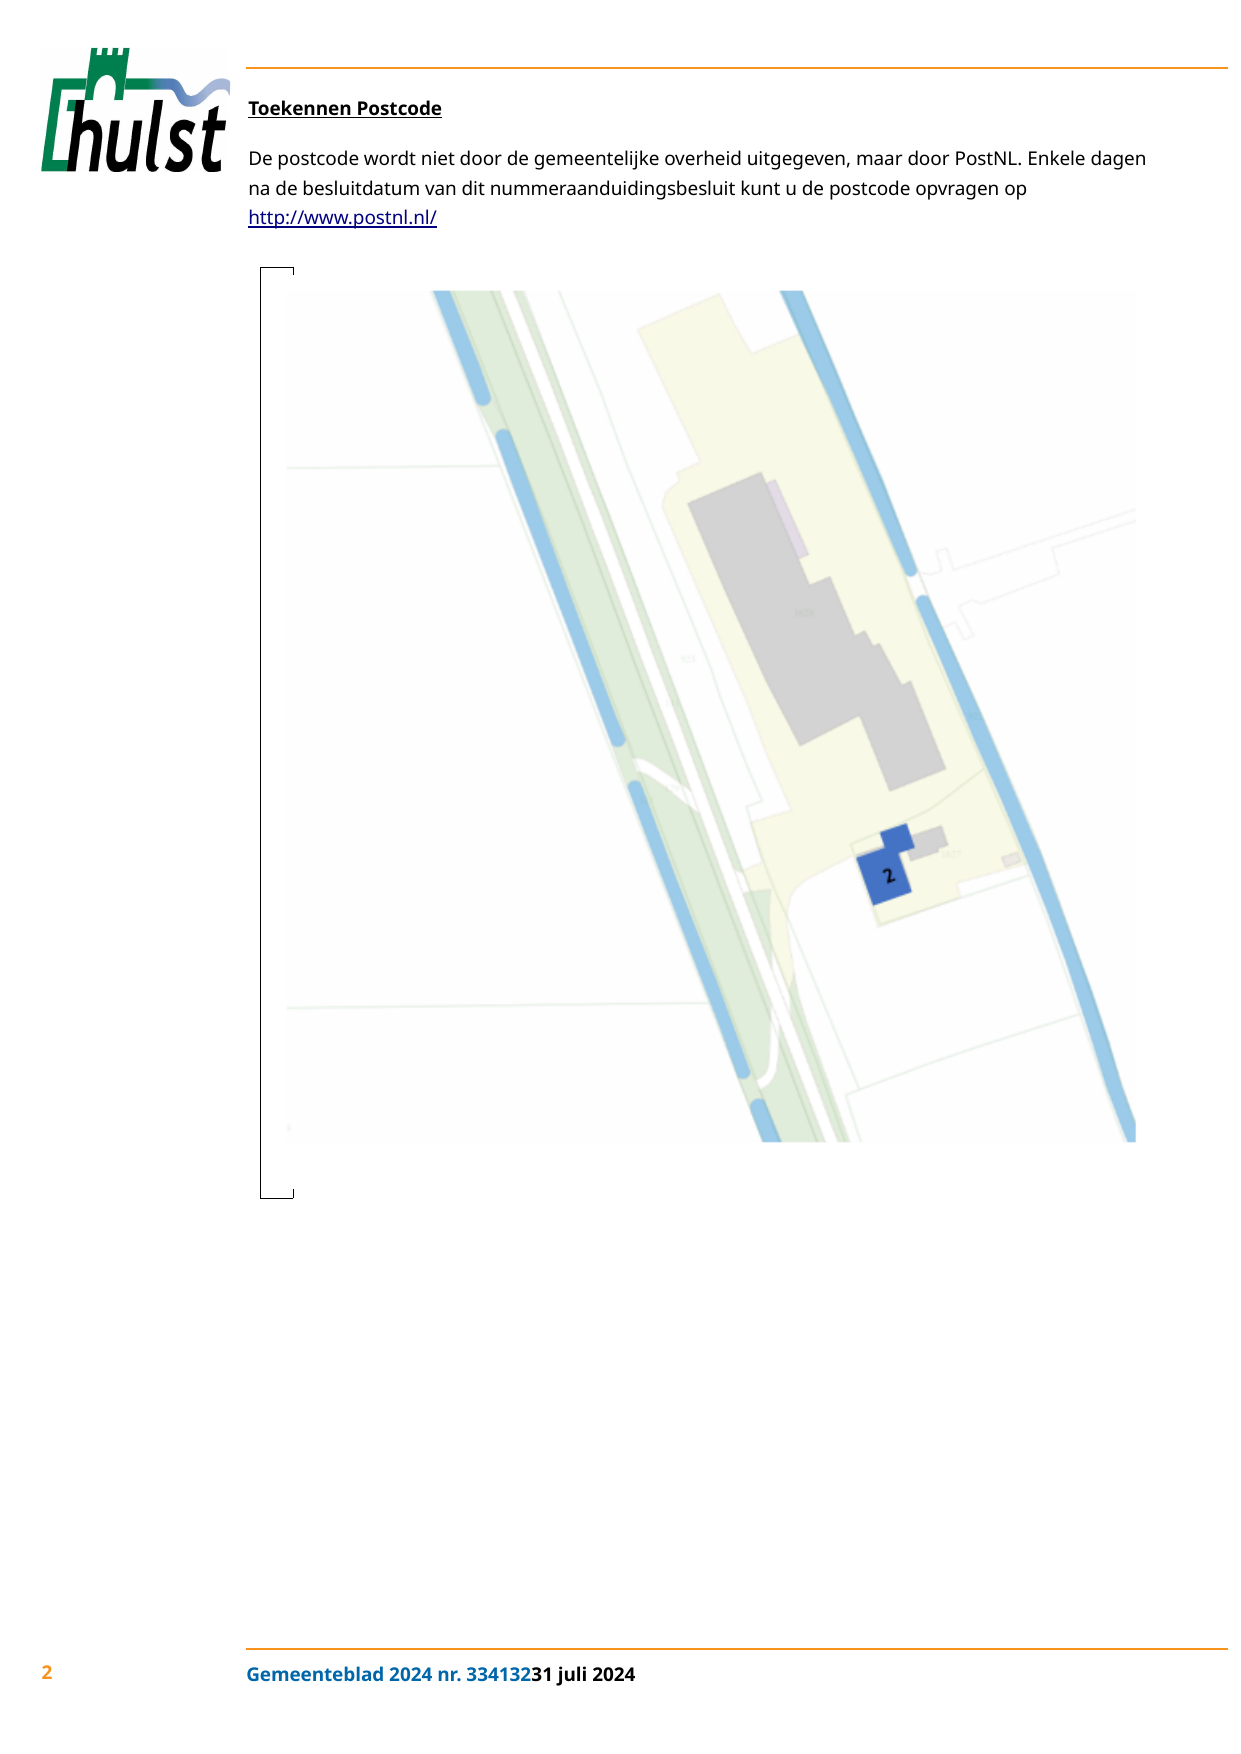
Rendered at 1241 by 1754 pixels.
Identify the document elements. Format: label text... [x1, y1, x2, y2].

picture [41, 47, 231, 172]
picture [268, 275, 1173, 1189]
text De postcode wordt niet door de gemeentelijke overheid uitgegeven, maar door PostNL. Enkele dagen na de besluitdatum van dit nummeraanduidingsbesluit kunt u de postcode opvragen op http://www.postnl.nl/ [248, 145, 1152, 230]
text Toekennen Postcode [248, 95, 1152, 121]
